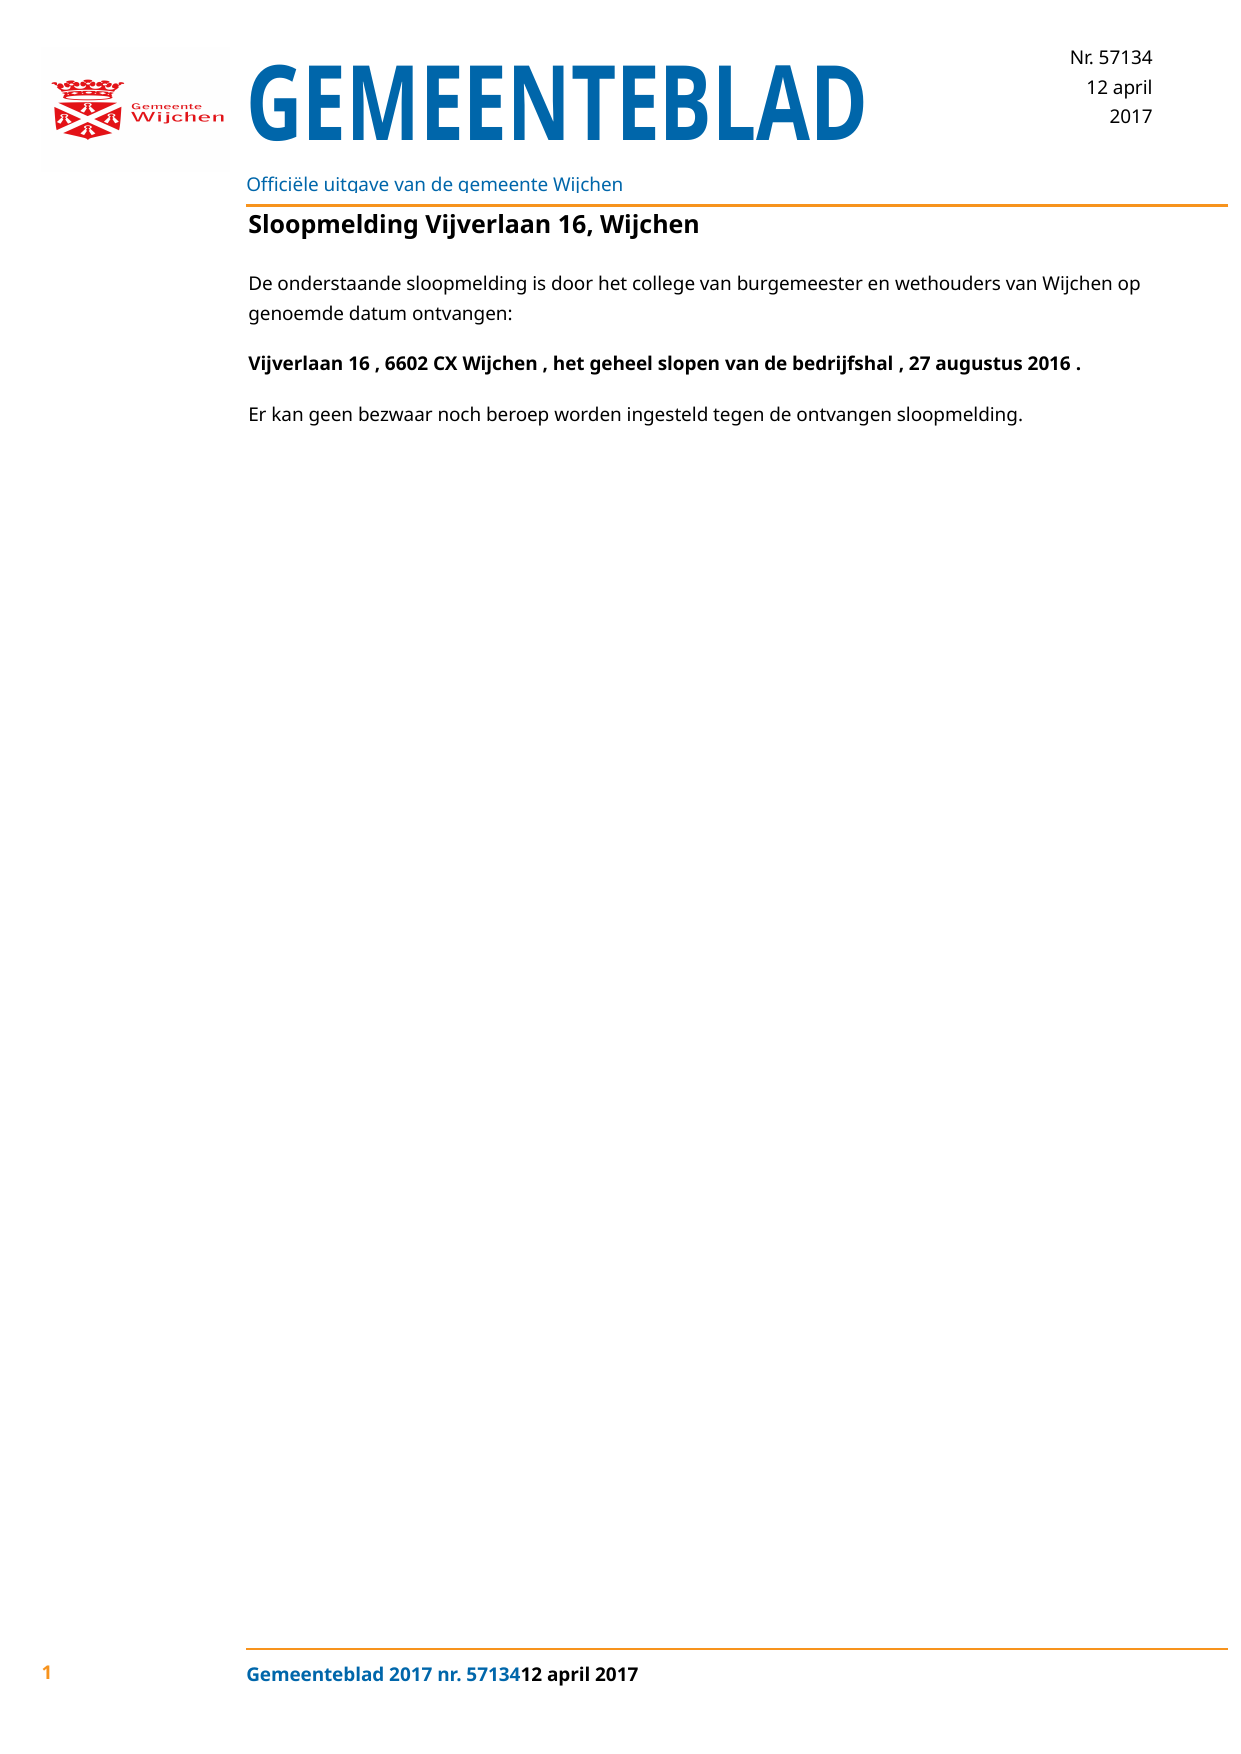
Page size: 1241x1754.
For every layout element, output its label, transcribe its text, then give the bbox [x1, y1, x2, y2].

picture [41, 47, 231, 172]
text Sloopmelding Vijverlaan 16, Wijchen [248, 207, 1152, 241]
text Vijverlaan 16 , 6602 CX Wijchen , het geheel slopen van de bedrijfshal , 27 augustus 2016 . [248, 350, 1152, 376]
text De onderstaande sloopmelding is door het college van burgemeester en wethouders van Wijchen op genoemde datum ontvangen: [248, 270, 1152, 326]
text Er kan geen bezwaar noch beroep worden ingesteld tegen de ontvangen sloopmelding. [248, 401, 1152, 426]
